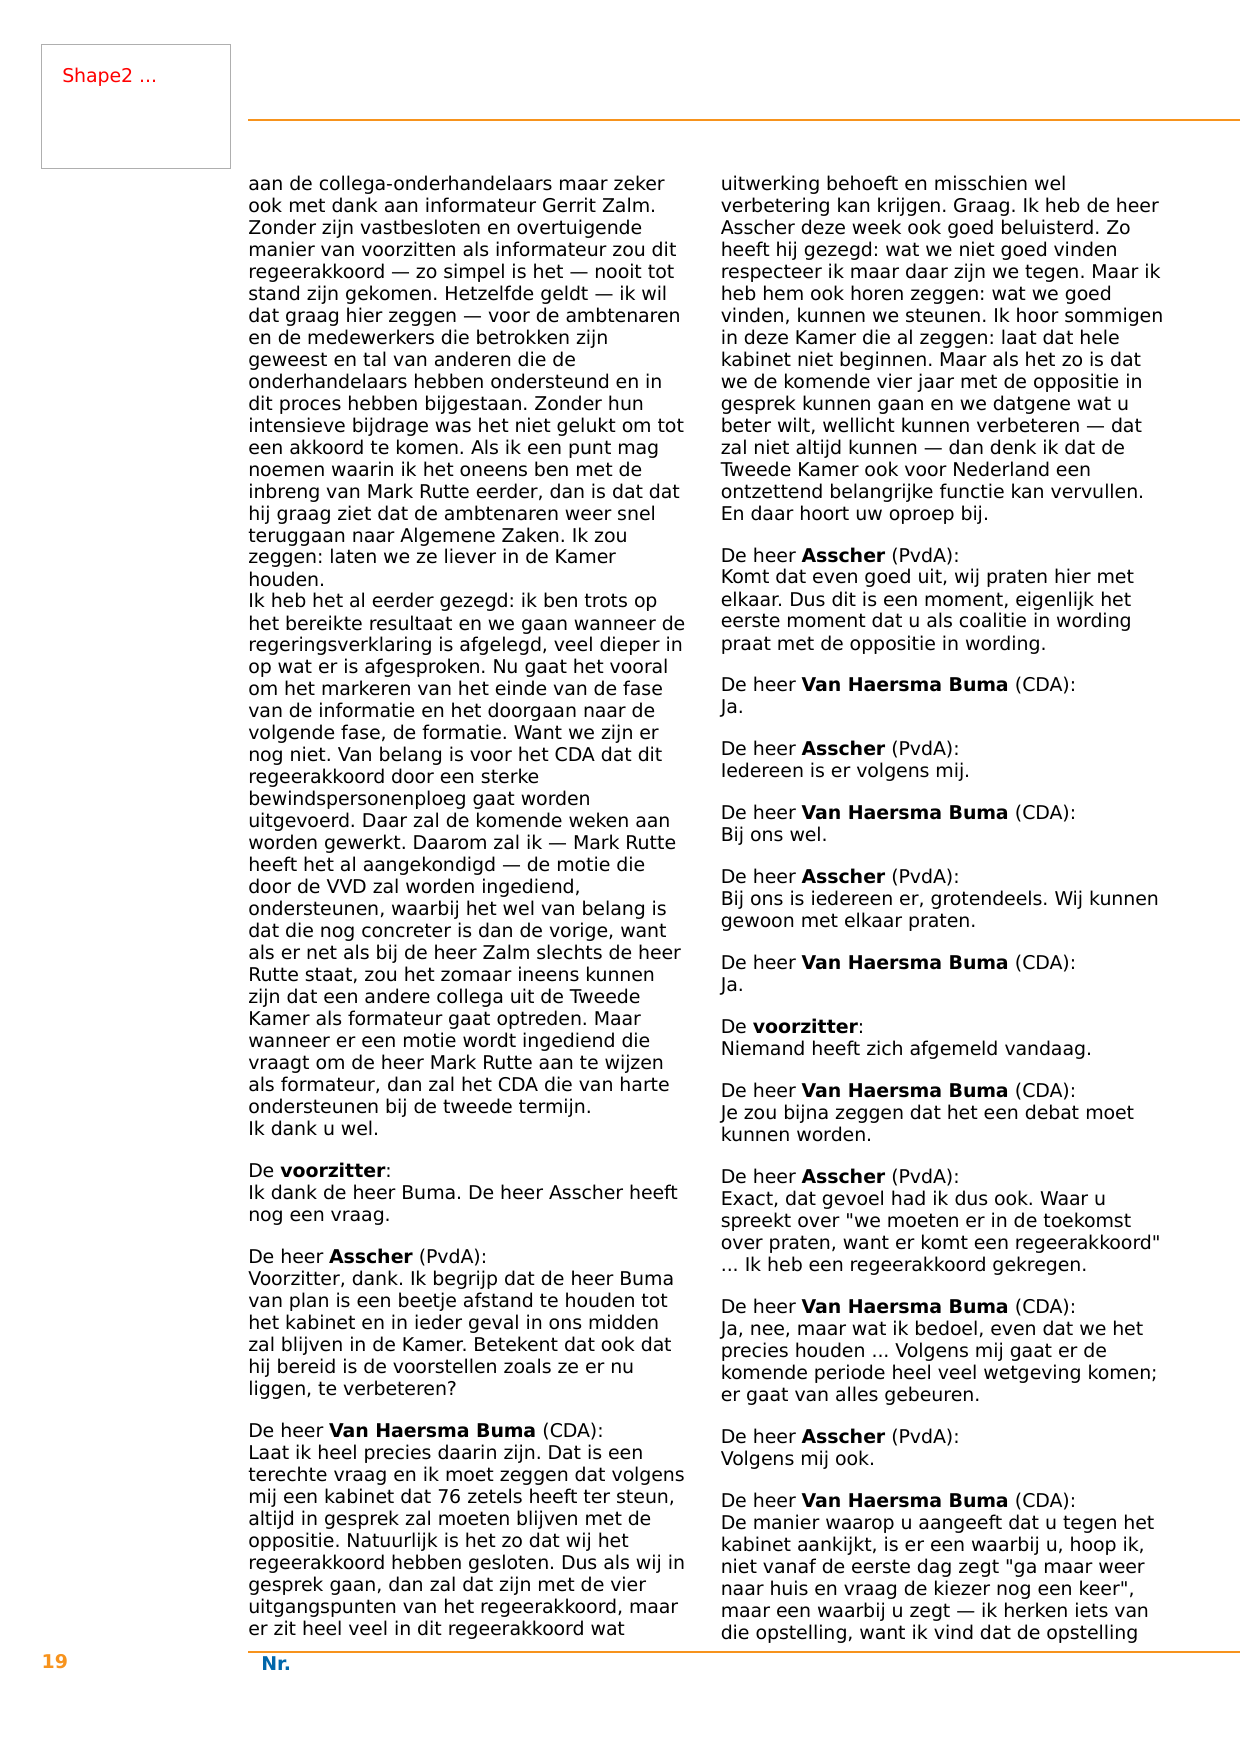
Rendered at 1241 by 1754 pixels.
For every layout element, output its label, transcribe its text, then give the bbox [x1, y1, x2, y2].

text Bij ons is iedereen er, grotendeels. Wij kunnen gewoon met elkaar praten. [721, 888, 1163, 932]
text De voorzitter: [721, 1016, 1163, 1038]
text De heer Asscher (PvdA): [721, 544, 1163, 566]
text De heer Van Haersma Buma (CDA): [721, 1490, 1163, 1512]
text De heer Van Haersma Buma (CDA): [721, 1296, 1163, 1318]
text Ik dank de heer Buma. De heer Asscher heeft nog een vraag. [248, 1182, 691, 1226]
text De heer Van Haersma Buma (CDA): [248, 1420, 691, 1442]
text De heer Asscher (PvdA): [248, 1246, 691, 1268]
text Ik dank u wel. [248, 1118, 691, 1140]
text Iedereen is er volgens mij. [721, 760, 1163, 782]
text Ja, nee, maar wat ik bedoel, even dat we het precies houden ... Volgens mij gaat er de komende periode heel veel wetgeving komen; er gaat van alles gebeuren. [721, 1318, 1163, 1406]
text Komt dat even goed uit, wij praten hier met elkaar. Dus dit is een moment, eigenlijk het eerste moment dat u als coalitie in wording praat met de oppositie in wording. [721, 566, 1163, 654]
text Ja. [721, 974, 1163, 996]
text De heer Van Haersma Buma (CDA): [721, 802, 1163, 824]
text De manier waarop u aangeeft dat u tegen het kabinet aankijkt, is er een waarbij u, hoop ik, niet vanaf de eerste dag zegt "ga maar weer naar huis en vraag de kiezer nog een keer", maar een waarbij u zegt — ik herken iets van die opstelling, want ik vind dat de opstelling [721, 1512, 1163, 1644]
text Exact, dat gevoel had ik dus ook. Waar u spreekt over "we moeten er in de toekomst over praten, want er komt een regeerakkoord" ... Ik heb een regeerakkoord gekregen. [721, 1188, 1163, 1276]
text De heer Van Haersma Buma (CDA): [721, 674, 1163, 696]
text Bij ons wel. [721, 824, 1163, 846]
text aan de collega-onderhandelaars maar zeker ook met dank aan informateur Gerrit Zalm. Zonder zijn vastbesloten en overtuigende manier van voorzitten als informateur zou dit regeerakkoord — zo simpel is het — nooit tot stand zijn gekomen. Hetzelfde geldt — ik wil dat graag hier zeggen — voor de ambtenaren en de medewerkers die betrokken zijn geweest en tal van anderen die de onderhandelaars hebben ondersteund en in dit proces hebben bijgestaan. Zonder hun intensieve bijdrage was het niet gelukt om tot een akkoord te komen. Als ik een punt mag noemen waarin ik het oneens ben met de inbreng van Mark Rutte eerder, dan is dat dat hij graag ziet dat de ambtenaren weer snel teruggaan naar Algemene Zaken. Ik zou zeggen: laten we ze liever in de Kamer houden. [248, 173, 691, 590]
text De voorzitter: [248, 1160, 691, 1182]
text De heer Van Haersma Buma (CDA): [721, 1080, 1163, 1102]
text De heer Asscher (PvdA): [721, 1166, 1163, 1188]
text De heer Asscher (PvdA): [721, 866, 1163, 888]
text De heer Asscher (PvdA): [721, 738, 1163, 760]
text uitwerking behoeft en misschien wel verbetering kan krijgen. Graag. Ik heb de heer Asscher deze week ook goed beluisterd. Zo heeft hij gezegd: wat we niet goed vinden respecteer ik maar daar zijn we tegen. Maar ik heb hem ook horen zeggen: wat we goed vinden, kunnen we steunen. Ik hoor sommigen in deze Kamer die al zeggen: laat dat hele kabinet niet beginnen. Maar als het zo is dat we de komende vier jaar met de oppositie in gesprek kunnen gaan en we datgene wat u beter wilt, wellicht kunnen verbeteren — dat zal niet altijd kunnen — dan denk ik dat de Tweede Kamer ook voor Nederland een ontzettend belangrijke functie kan vervullen. En daar hoort uw oproep bij. [721, 173, 1163, 524]
text Je zou bijna zeggen dat het een debat moet kunnen worden. [721, 1102, 1163, 1146]
text Laat ik heel precies daarin zijn. Dat is een terechte vraag en ik moet zeggen dat volgens mij een kabinet dat 76 zetels heeft ter steun, altijd in gesprek zal moeten blijven met de oppositie. Natuurlijk is het zo dat wij het regeerakkoord hebben gesloten. Dus als wij in gesprek gaan, dan zal dat zijn met de vier uitgangspunten van het regeerakkoord, maar er zit heel veel in dit regeerakkoord wat [248, 1442, 691, 1639]
text De heer Van Haersma Buma (CDA): [721, 952, 1163, 974]
text Voorzitter, dank. Ik begrijp dat de heer Buma van plan is een beetje afstand te houden tot het kabinet en in ieder geval in ons midden zal blijven in de Kamer. Betekent dat ook dat hij bereid is de voorstellen zoals ze er nu liggen, te verbeteren? [248, 1268, 691, 1400]
text Volgens mij ook. [721, 1448, 1163, 1470]
text Niemand heeft zich afgemeld vandaag. [721, 1038, 1163, 1060]
text De heer Asscher (PvdA): [721, 1426, 1163, 1448]
text Ik heb het al eerder gezegd: ik ben trots op het bereikte resultaat en we gaan wanneer de regeringsverklaring is afgelegd, veel dieper in op wat er is afgesproken. Nu gaat het vooral om het markeren van het einde van de fase van de informatie en het doorgaan naar de volgende fase, de formatie. Want we zijn er nog niet. Van belang is voor het CDA dat dit regeerakkoord door een sterke bewindspersonenploeg gaat worden uitgevoerd. Daar zal de komende weken aan worden gewerkt. Daarom zal ik — Mark Rutte heeft het al aangekondigd — de motie die door de VVD zal worden ingediend, ondersteunen, waarbij het wel van belang is dat die nog concreter is dan de vorige, want als er net als bij de heer Zalm slechts de heer Rutte staat, zou het zomaar ineens kunnen zijn dat een andere collega uit de Tweede Kamer als formateur gaat optreden. Maar wanneer er een motie wordt ingediend die vraagt om de heer Mark Rutte aan te wijzen als formateur, dan zal het CDA die van harte ondersteunen bij de tweede termijn. [248, 590, 691, 1118]
text Ja. [721, 696, 1163, 718]
